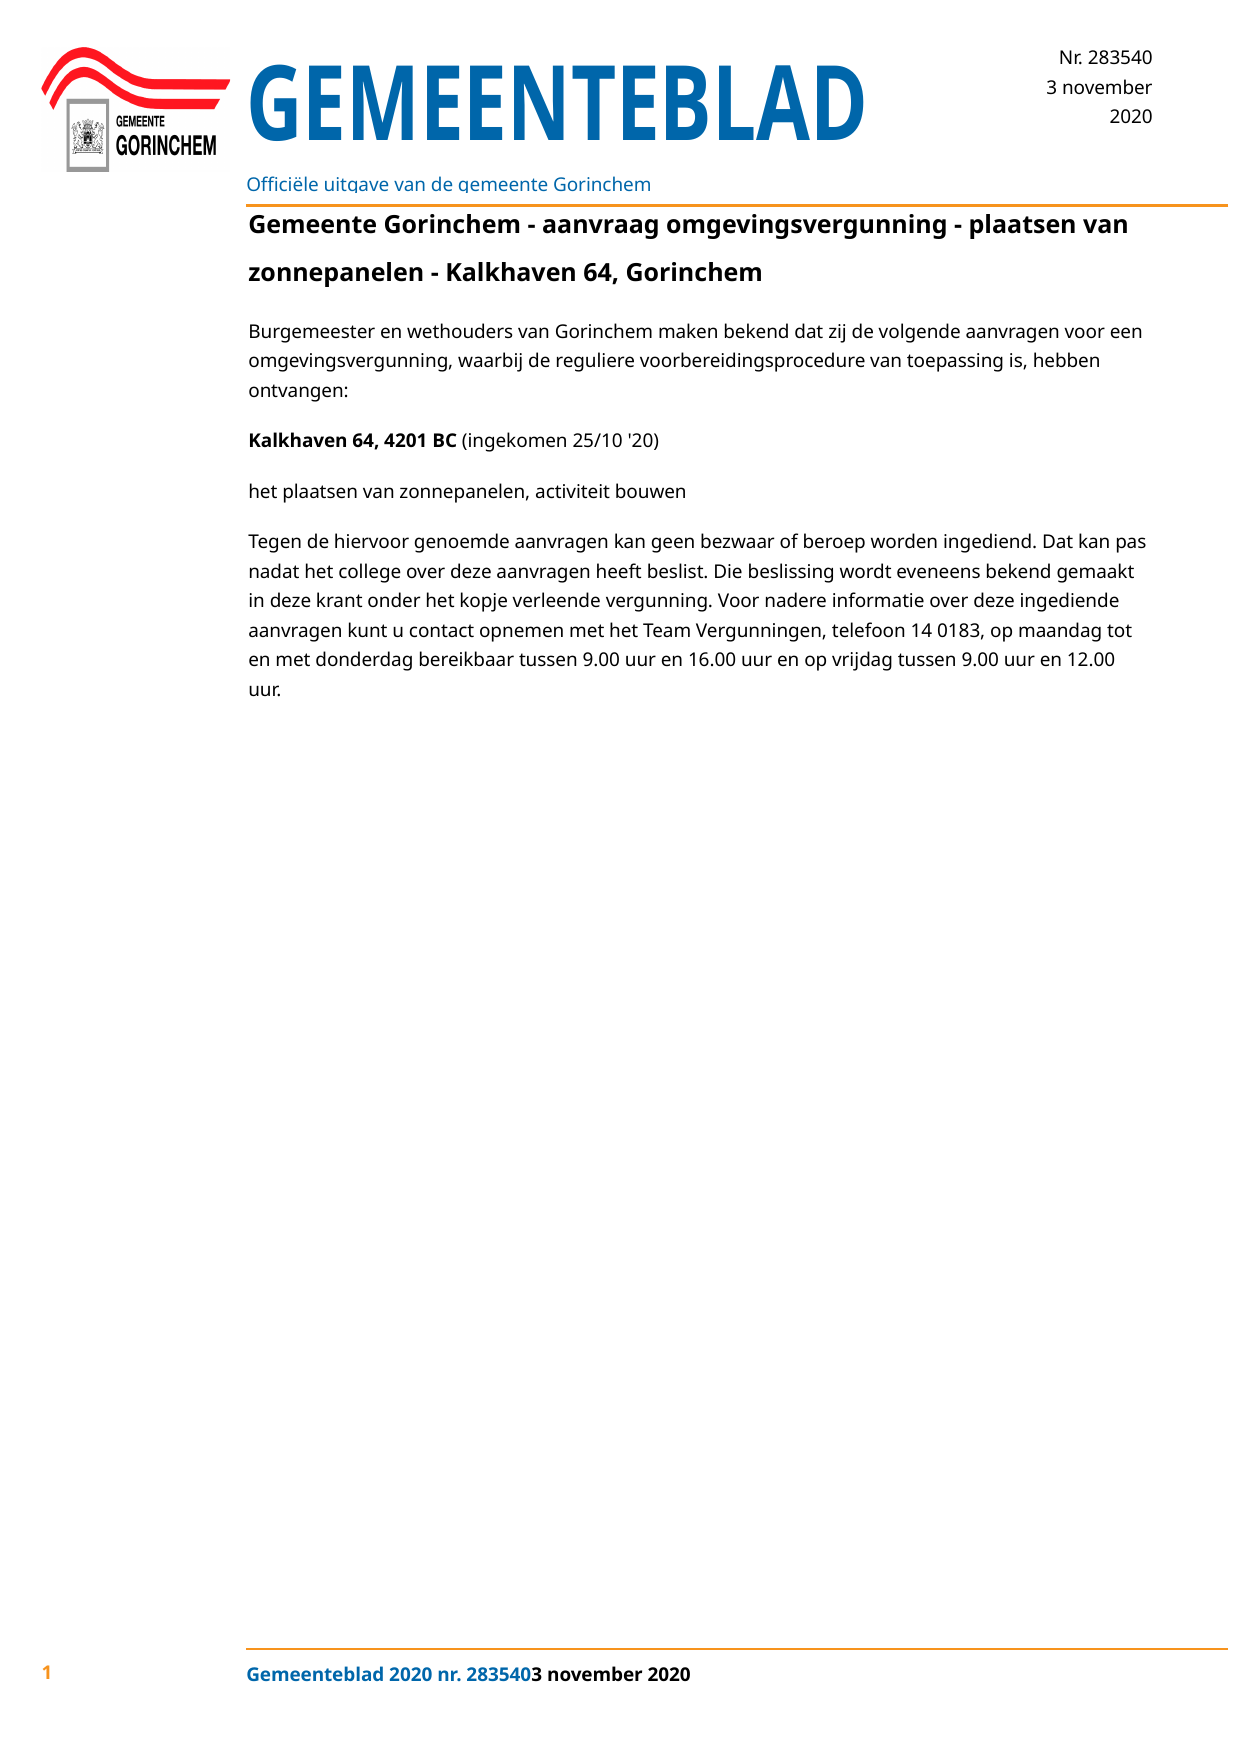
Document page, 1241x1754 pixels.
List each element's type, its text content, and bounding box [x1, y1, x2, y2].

text Tegen de hiervoor genoemde aanvragen kan geen bezwaar of beroep worden ingediend. Dat kan pas nadat het college over deze aanvragen heeft beslist. Die beslissing wordt eveneens bekend gemaakt in deze krant onder het kopje verleende vergunning. Voor nadere informatie over deze ingediende aanvragen kunt u contact opnemen met het Team Vergunningen, telefoon 14 0183, op maandag tot en met donderdag bereikbaar tussen 9.00 uur en 16.00 uur en op vrijdag tussen 9.00 uur en 12.00 uur. [248, 528, 1152, 702]
text Kalkhaven 64, 4201 BC (ingekomen 25/10 '20) [248, 427, 1152, 453]
text het plaatsen van zonnepanelen, activiteit bouwen [248, 478, 1152, 504]
text Gemeente Gorinchem - aanvraag omgevingsvergunning - plaatsen van zonnepanelen - Kalkhaven 64, Gorinchem [248, 207, 1152, 288]
text Burgemeester en wethouders van Gorinchem maken bekend dat zij de volgende aanvragen voor een omgevingsvergunning, waarbij de reguliere voorbereidingsprocedure van toepassing is, hebben ontvangen: [248, 318, 1152, 403]
picture [41, 47, 231, 172]
